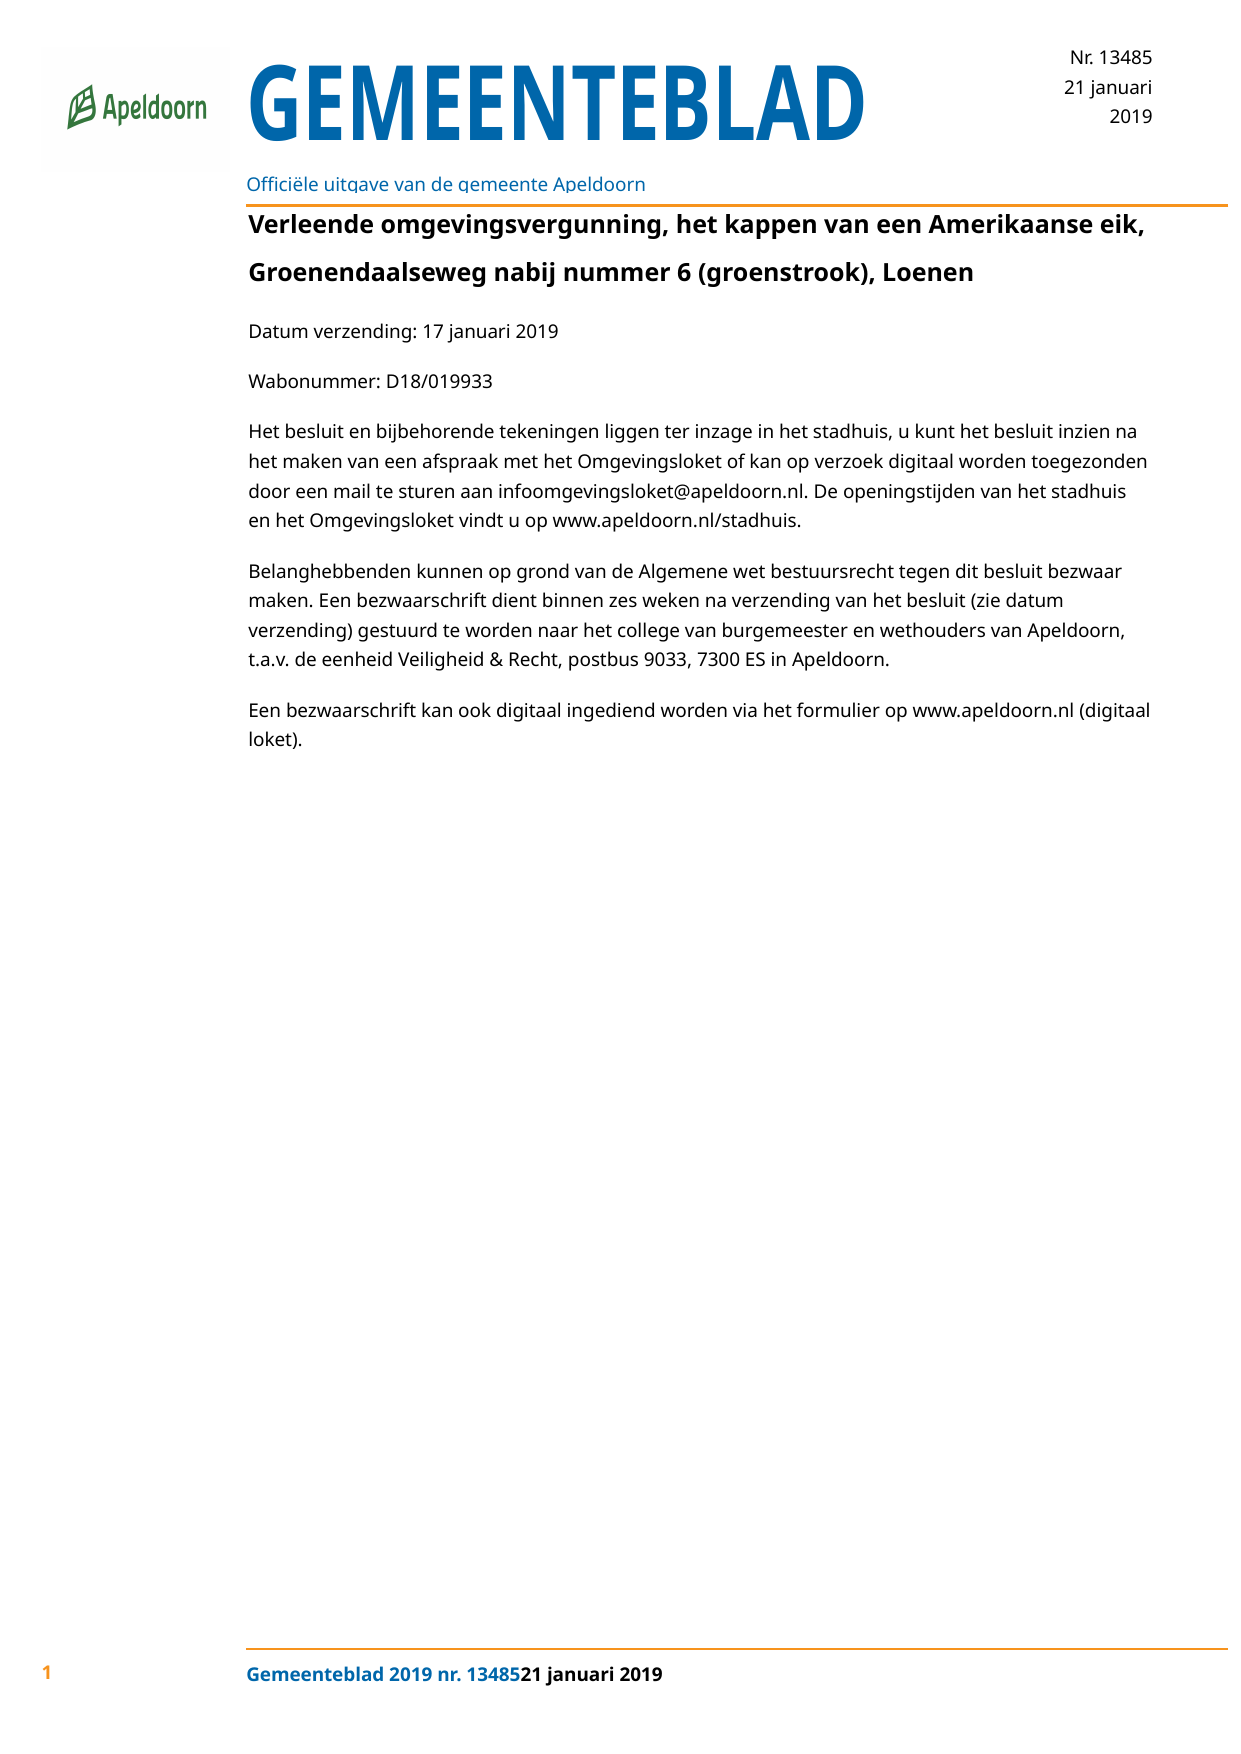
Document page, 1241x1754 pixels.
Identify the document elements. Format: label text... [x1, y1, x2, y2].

text Wabonummer: D18/019933 [248, 368, 1152, 394]
text Datum verzending: 17 januari 2019 [248, 318, 1152, 344]
text Het besluit en bijbehorende tekeningen liggen ter inzage in het stadhuis, u kunt het besluit inzien na het maken van een afspraak met het Omgevingsloket of kan op verzoek digitaal worden toegezonden door een mail te sturen aan infoomgevingsloket@apeldoorn.nl. De openingstijden van het stadhuis en het Omgevingsloket vindt u op www.apeldoorn.nl/stadhuis. [248, 419, 1152, 533]
text Belanghebbenden kunnen op grond van de Algemene wet bestuursrecht tegen dit besluit bezwaar maken. Een bezwaarschrift dient binnen zes weken na verzending van het besluit (zie datum verzending) gestuurd te worden naar het college van burgemeester en wethouders van Apeldoorn, t.a.v. de eenheid Veiligheid & Recht, postbus 9033, 7300 ES in Apeldoorn. [248, 558, 1152, 672]
text Verleende omgevingsvergunning, het kappen van een Amerikaanse eik, Groenendaalseweg nabij nummer 6 (groenstrook), Loenen [248, 207, 1152, 288]
picture [41, 47, 231, 172]
text Een bezwaarschrift kan ook digitaal ingediend worden via het formulier op www.apeldoorn.nl (digitaal loket). [248, 697, 1152, 752]
